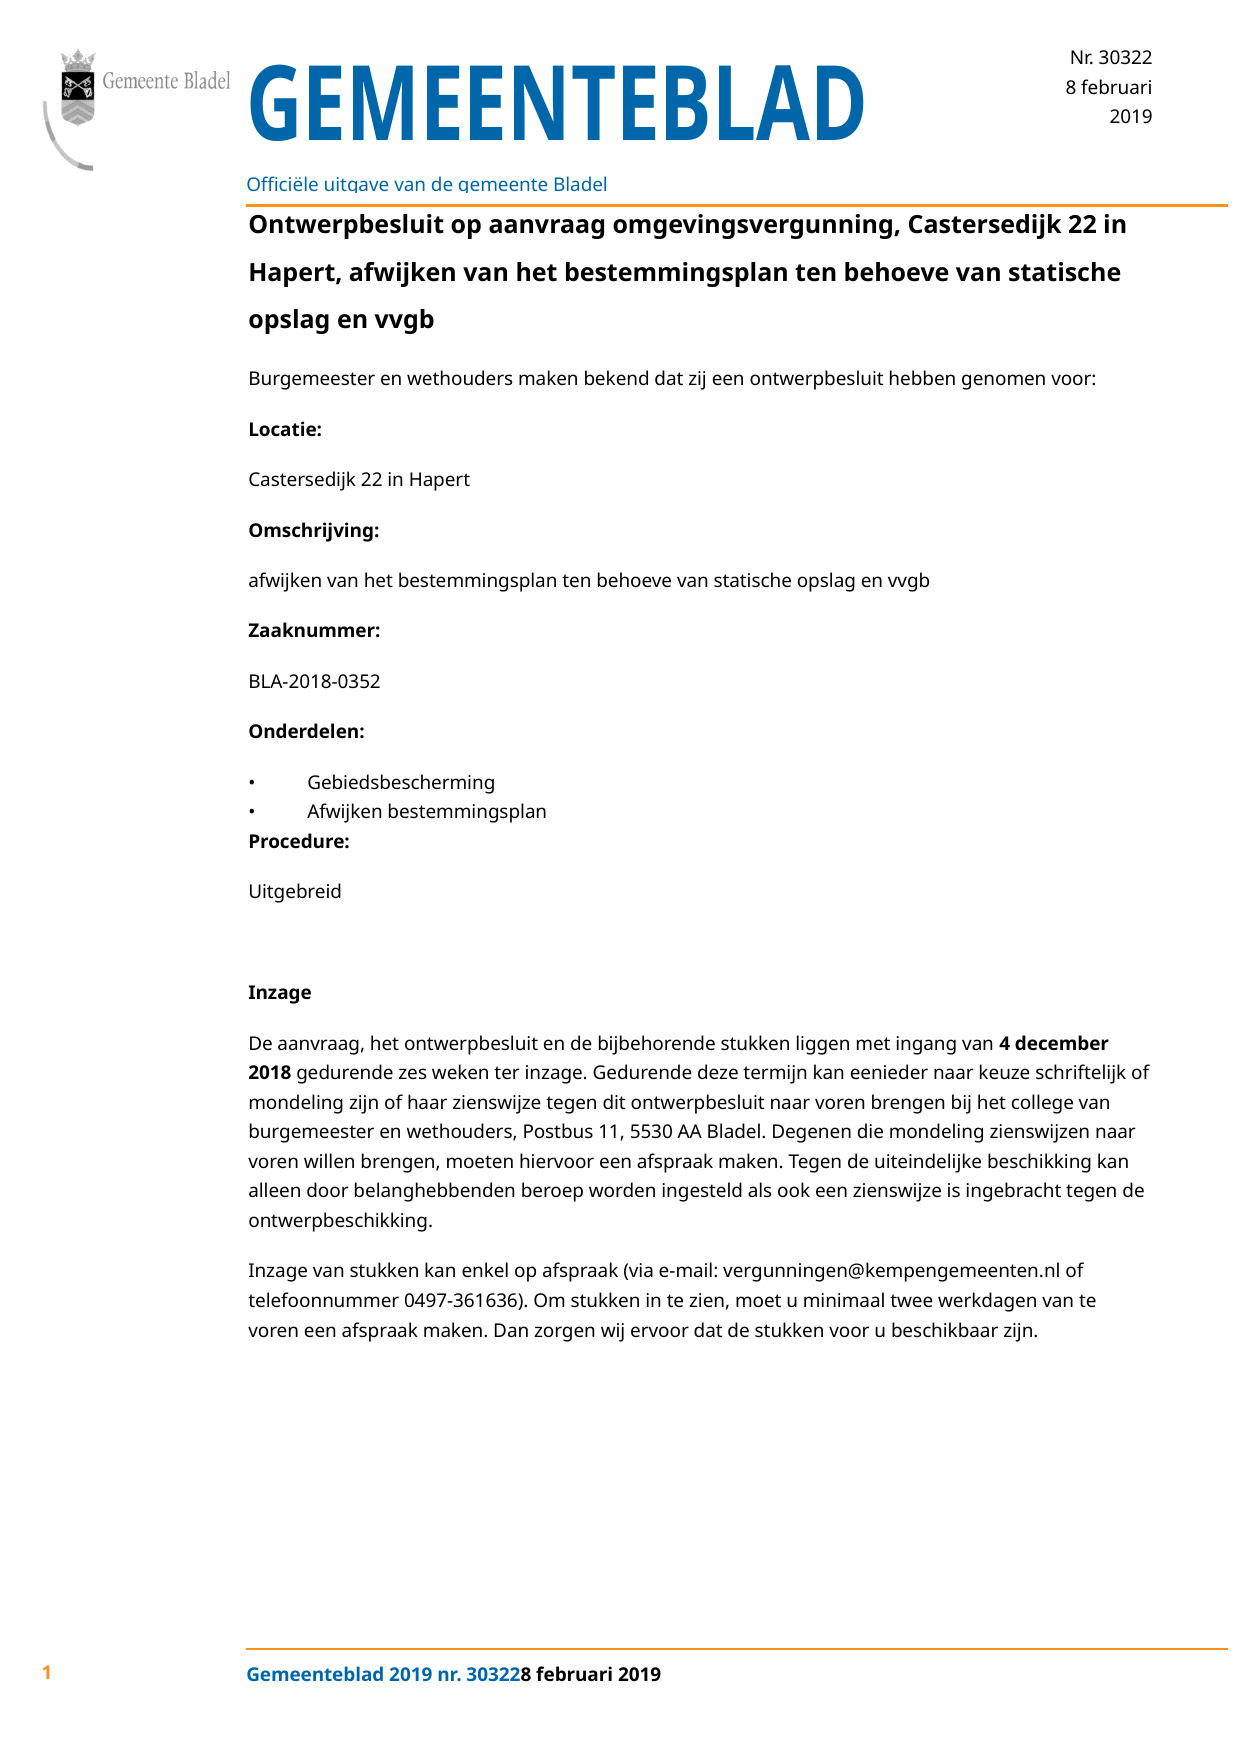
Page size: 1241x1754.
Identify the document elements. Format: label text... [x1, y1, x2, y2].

text Burgemeester en wethouders maken bekend dat zij een ontwerpbesluit hebben genomen voor: [248, 366, 1152, 391]
text Ontwerpbesluit op aanvraag omgevingsvergunning, Castersedijk 22 in Hapert, afwijken van het bestemmingsplan ten behoeve van statische opslag en vvgb [248, 207, 1152, 336]
text Procedure: [248, 828, 1152, 854]
text Locatie: [248, 416, 1152, 442]
list Afwijken bestemmingsplan [248, 798, 1152, 824]
list Gebiedsbescherming [248, 769, 1152, 794]
text BLA-2018-0352 [248, 668, 1152, 694]
text De aanvraag, het ontwerpbesluit en de bijbehorende stukken liggen met ingang van 4 december 2018 gedurende zes weken ter inzage. Gedurende deze termijn kan eenieder naar keuze schriftelijk of mondeling zijn of haar zienswijze tegen dit ontwerpbesluit naar voren brengen bij het college van burgemeester en wethouders, Postbus 11, 5530 AA Bladel. Degenen die mondeling zienswijzen naar voren willen brengen, moeten hiervoor een afspraak maken. Tegen de uiteindelijke beschikking kan alleen door belanghebbenden beroep worden ingesteld als ook een zienswijze is ingebracht tegen de ontwerpbeschikking. [248, 1030, 1152, 1233]
text Castersedijk 22 in Hapert [248, 466, 1152, 492]
picture [41, 47, 231, 172]
text Omschrijving: [248, 517, 1152, 542]
text Inzage [248, 979, 1152, 1005]
text Zaaknummer: [248, 618, 1152, 643]
text Onderdelen: [248, 718, 1152, 744]
text Uitgebreid [248, 878, 1152, 904]
text Inzage van stukken kan enkel op afspraak (via e-mail: vergunningen@kempengemeenten.nl of telefoonnummer 0497-361636). Om stukken in te zien, moet u minimaal twee werkdagen van te voren een afspraak maken. Dan zorgen wij ervoor dat de stukken voor u beschikbaar zijn. [248, 1258, 1152, 1342]
text afwijken van het bestemmingsplan ten behoeve van statische opslag en vvgb [248, 567, 1152, 593]
